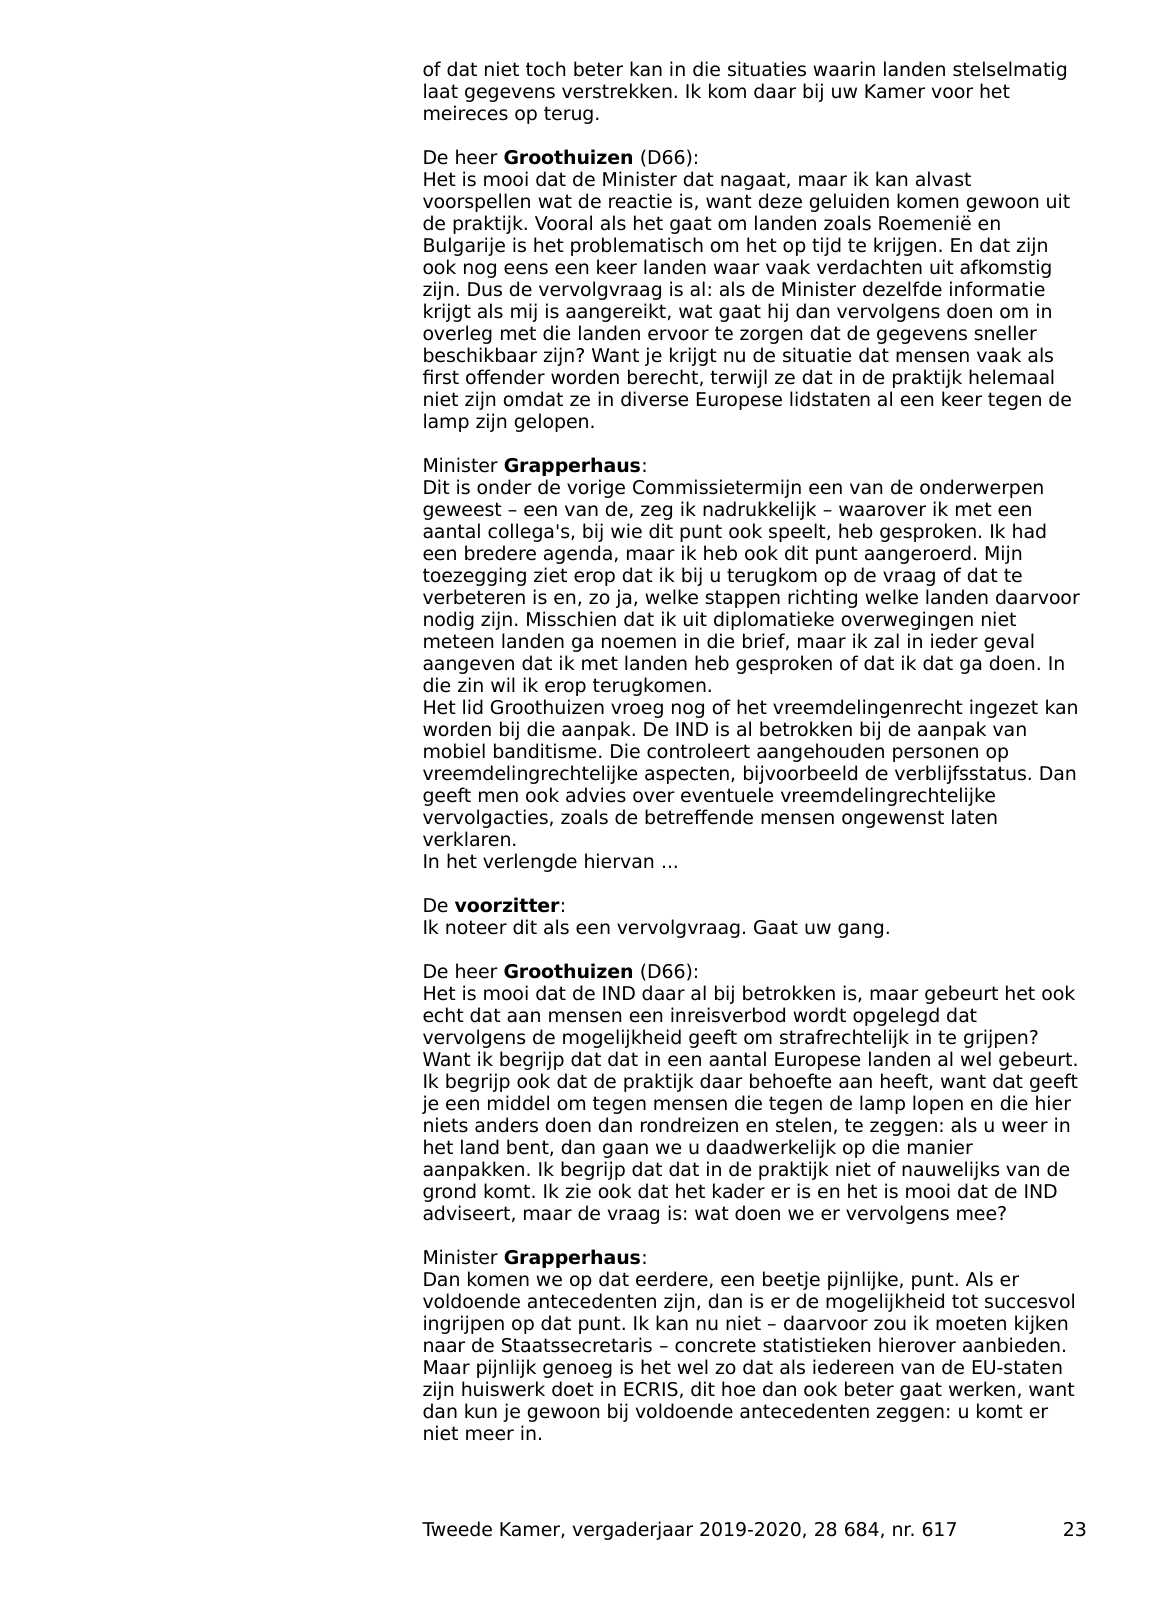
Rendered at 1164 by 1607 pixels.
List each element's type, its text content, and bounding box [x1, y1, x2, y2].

text De heer Groothuizen (D66): [422, 961, 1087, 983]
text De heer Groothuizen (D66): [422, 147, 1087, 169]
text In het verlengde hiervan ... [422, 851, 1087, 873]
text Dan komen we op dat eerdere, een beetje pijnlijke, punt. Als er voldoende antecedenten zijn, dan is er de mogelijkheid tot succesvol ingrijpen op dat punt. Ik kan nu niet – daarvoor zou ik moeten kijken naar de Staatssecretaris – concrete statistieken hierover aanbieden. Maar pijnlijk genoeg is het wel zo dat als iedereen van de EU-staten zijn huiswerk doet in ECRIS, dit hoe dan ook beter gaat werken, want dan kun je gewoon bij voldoende antecedenten zeggen: u komt er niet meer in. [422, 1269, 1087, 1445]
text De voorzitter: [422, 895, 1087, 917]
text Minister Grapperhaus: [422, 455, 1087, 477]
text of dat niet toch beter kan in die situaties waarin landen stelselmatig laat gegevens verstrekken. Ik kom daar bij uw Kamer voor het meireces op terug. [422, 59, 1087, 125]
text Het lid Groothuizen vroeg nog of het vreemdelingenrecht ingezet kan worden bij die aanpak. De IND is al betrokken bij de aanpak van mobiel banditisme. Die controleert aangehouden personen op vreemdelingrechtelijke aspecten, bijvoorbeeld de verblijfsstatus. Dan geeft men ook advies over eventuele vreemdelingrechtelijke vervolgacties, zoals de betreffende mensen ongewenst laten verklaren. [422, 697, 1087, 851]
text Dit is onder de vorige Commissietermijn een van de onderwerpen geweest – een van de, zeg ik nadrukkelijk – waarover ik met een aantal collega's, bij wie dit punt ook speelt, heb gesproken. Ik had een bredere agenda, maar ik heb ook dit punt aangeroerd. Mijn toezegging ziet erop dat ik bij u terugkom op de vraag of dat te verbeteren is en, zo ja, welke stappen richting welke landen daarvoor nodig zijn. Misschien dat ik uit diplomatieke overwegingen niet meteen landen ga noemen in die brief, maar ik zal in ieder geval aangeven dat ik met landen heb gesproken of dat ik dat ga doen. In die zin wil ik erop terugkomen. [422, 477, 1087, 697]
text Het is mooi dat de Minister dat nagaat, maar ik kan alvast voorspellen wat de reactie is, want deze geluiden komen gewoon uit de praktijk. Vooral als het gaat om landen zoals Roemenië en Bulgarije is het problematisch om het op tijd te krijgen. En dat zijn ook nog eens een keer landen waar vaak verdachten uit afkomstig zijn. Dus de vervolgvraag is al: als de Minister dezelfde informatie krijgt als mij is aangereikt, wat gaat hij dan vervolgens doen om in overleg met die landen ervoor te zorgen dat de gegevens sneller beschikbaar zijn? Want je krijgt nu de situatie dat mensen vaak als first offender worden berecht, terwijl ze dat in de praktijk helemaal niet zijn omdat ze in diverse Europese lidstaten al een keer tegen de lamp zijn gelopen. [422, 169, 1087, 433]
text Minister Grapperhaus: [422, 1247, 1087, 1269]
text Het is mooi dat de IND daar al bij betrokken is, maar gebeurt het ook echt dat aan mensen een inreisverbod wordt opgelegd dat vervolgens de mogelijkheid geeft om strafrechtelijk in te grijpen? Want ik begrijp dat dat in een aantal Europese landen al wel gebeurt. Ik begrijp ook dat de praktijk daar behoefte aan heeft, want dat geeft je een middel om tegen mensen die tegen de lamp lopen en die hier niets anders doen dan rondreizen en stelen, te zeggen: als u weer in het land bent, dan gaan we u daadwerkelijk op die manier aanpakken. Ik begrijp dat dat in de praktijk niet of nauwelijks van de grond komt. Ik zie ook dat het kader er is en het is mooi dat de IND adviseert, maar de vraag is: wat doen we er vervolgens mee? [422, 983, 1087, 1225]
text Ik noteer dit als een vervolgvraag. Gaat uw gang. [422, 917, 1087, 939]
